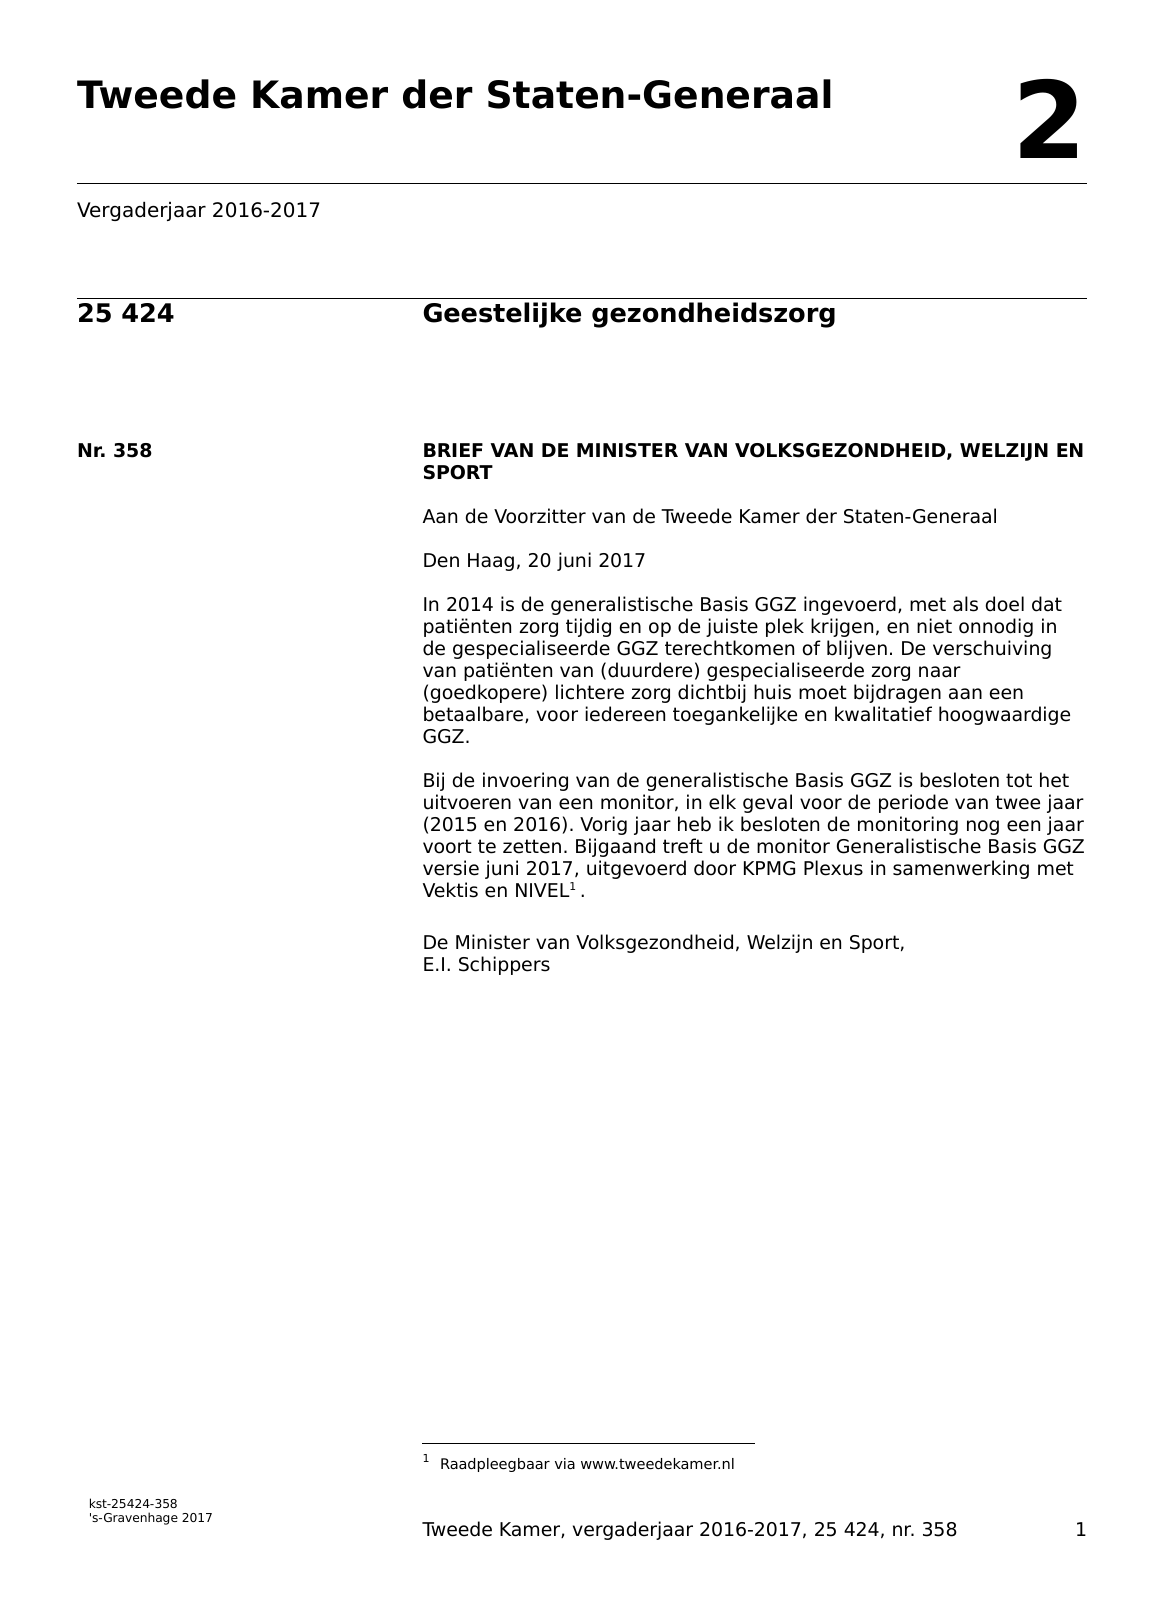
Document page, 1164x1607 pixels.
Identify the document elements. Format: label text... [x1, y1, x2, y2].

subtitle 25 424 Geestelijke gezondheidszorg [77, 299, 1087, 329]
text kst-25424-358 [88, 1497, 323, 1511]
text Aan de Voorzitter van de Tweede Kamer der Staten-Generaal [422, 506, 1087, 528]
text 's-Gravenhage 2017 [88, 1511, 323, 1525]
text In 2014 is de generalistische Basis GGZ ingevoerd, met als doel dat patiënten zorg tijdig en op de juiste plek krijgen, en niet onnodig in de gespecialiseerde GGZ terechtkomen of blijven. De verschuiving van patiënten van (duurdere) gespecialiseerde zorg naar (goedkopere) lichtere zorg dichtbij huis moet bijdragen aan een betaalbare, voor iedereen toegankelijke en kwalitatief hoogwaardige GGZ. [422, 594, 1087, 748]
table_cell Vergaderjaar 2016-2017 [77, 184, 1087, 298]
table_header Tweede Kamer der Staten-Generaal [77, 59, 886, 183]
table_header 2 [886, 59, 1087, 183]
text Den Haag, 20 juni 2017 [422, 550, 1087, 572]
text Bij de invoering van de generalistische Basis GGZ is besloten tot het uitvoeren van een monitor, in elk geval voor de periode van twee jaar (2015 en 2016). Vorig jaar heb ik besloten de monitoring nog een jaar voort te zetten. Bijgaand treft u de monitor Generalistische Basis GGZ versie juni 2017, uitgevoerd door KPMG Plexus in samenwerking met Vektis en NIVEL. [422, 770, 1087, 902]
text De Minister van Volksgezondheid, Welzijn en Sport, E.I. Schippers [422, 932, 1087, 976]
subtitle Nr. 358 BRIEF VAN DE MINISTER VAN VOLKSGEZONDHEID, WELZIJN EN SPORT [77, 440, 1087, 484]
text Raadpleegbaar via www.tweedekamer.nl [422, 1452, 1087, 1474]
